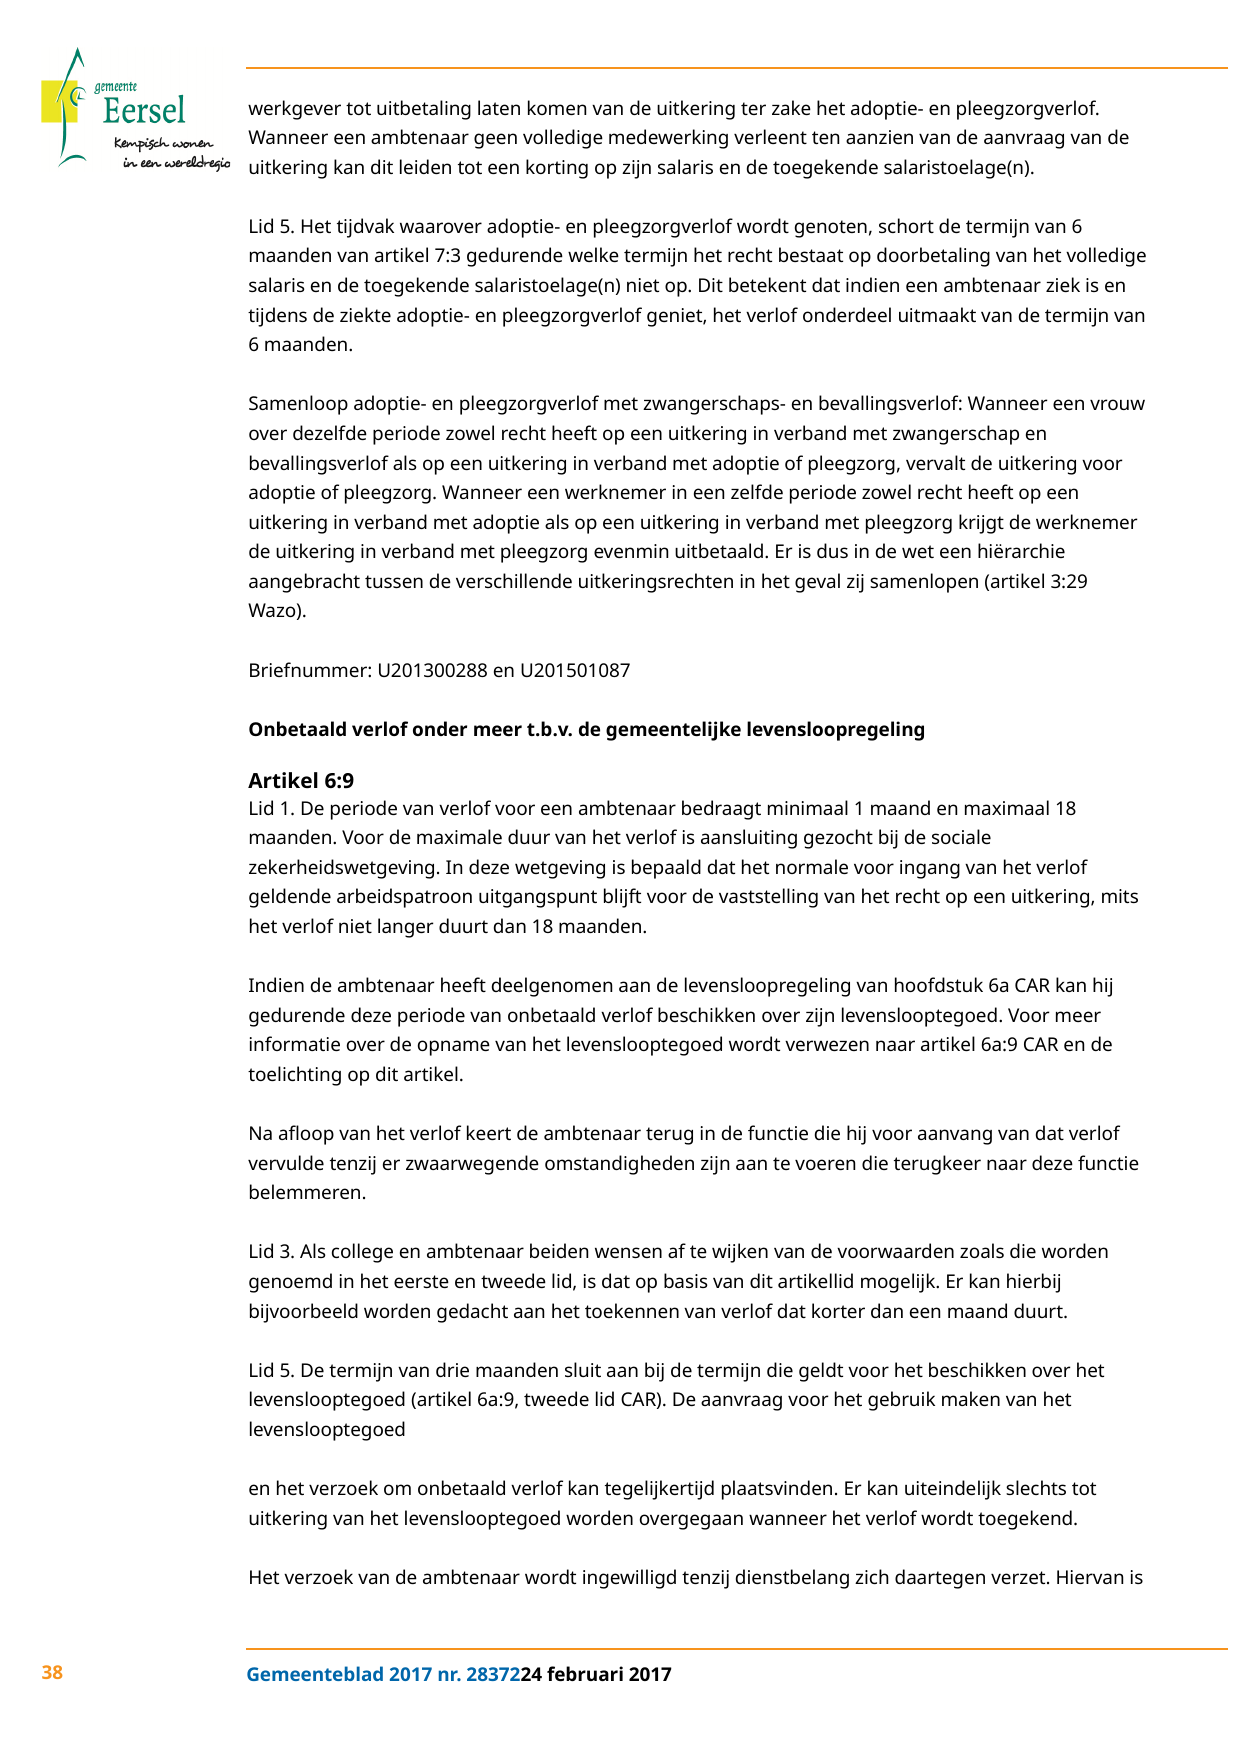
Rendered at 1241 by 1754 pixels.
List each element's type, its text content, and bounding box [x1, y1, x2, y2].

text Lid 3. Als college en ambtenaar beiden wensen af te wijken van de voorwaarden zoals die worden genoemd in het eerste en tweede lid, is dat op basis van dit artikellid mogelijk. Er kan hierbij bijvoorbeeld worden gedacht aan het toekennen van verlof dat korter dan een maand duurt. [248, 1239, 1152, 1323]
text Lid 1. De periode van verlof voor een ambtenaar bedraagt minimaal 1 maand en maximaal 18 maanden. Voor de maximale duur van het verlof is aansluiting gezocht bij de sociale zekerheidswetgeving. In deze wetgeving is bepaald dat het normale voor ingang van het verlof geldende arbeidspatroon uitgangspunt blijft voor de vaststelling van het recht op een uitkering, mits het verlof niet langer duurt dan 18 maanden. [248, 795, 1152, 939]
text Het verzoek van de ambtenaar wordt ingewilligd tenzij dienstbelang zich daartegen verzet. Hiervan is [248, 1564, 1152, 1590]
text Samenloop adoptie- en pleegzorgverlof met zwangerschaps- en bevallingsverlof: Wanneer een vrouw over dezelfde periode zowel recht heeft op een uitkering in verband met zwangerschap en bevallingsverlof als op een uitkering in verband met adoptie of pleegzorg, vervalt de uitkering voor adoptie of pleegzorg. Wanneer een werknemer in een zelfde periode zowel recht heeft op een uitkering in verband met adoptie als op een uitkering in verband met pleegzorg krijgt de werknemer de uitkering in verband met pleegzorg evenmin uitbetaald. Er is dus in de wet een hiërarchie aangebracht tussen de verschillende uitkeringsrechten in het geval zij samenlopen (artikel 3:29 Wazo). [248, 391, 1152, 623]
text Artikel 6:9 [248, 766, 1152, 795]
picture [41, 47, 231, 172]
text Onbetaald verlof onder meer t.b.v. de gemeentelijke levensloopregeling [248, 716, 1152, 742]
text werkgever tot uitbetaling laten komen van de uitkering ter zake het adoptie- en pleegzorgverlof. Wanneer een ambtenaar geen volledige medewerking verleent ten aanzien van de aanvraag van de uitkering kan dit leiden tot een korting op zijn salaris en de toegekende salaristoelage(n). [248, 95, 1152, 180]
text Briefnummer: U201300288 en U201501087 [248, 657, 1152, 683]
text Lid 5. Het tijdvak waarover adoptie- en pleegzorgverlof wordt genoten, schort de termijn van 6 maanden van artikel 7:3 gedurende welke termijn het recht bestaat op doorbetaling van het volledige salaris en de toegekende salaristoelage(n) niet op. Dit betekent dat indien een ambtenaar ziek is en tijdens de ziekte adoptie- en pleegzorgverlof geniet, het verlof onderdeel uitmaakt van de termijn van 6 maanden. [248, 213, 1152, 357]
text en het verzoek om onbetaald verlof kan tegelijkertijd plaatsvinden. Er kan uiteindelijk slechts tot uitkering van het levenslooptegoed worden overgegaan wanneer het verlof wordt toegekend. [248, 1475, 1152, 1531]
text Na afloop van het verlof keert de ambtenaar terug in de functie die hij voor aanvang van dat verlof vervulde tenzij er zwaarwegende omstandigheden zijn aan te voeren die terugkeer naar deze functie belemmeren. [248, 1120, 1152, 1205]
text Indien de ambtenaar heeft deelgenomen aan de levensloopregeling van hoofdstuk 6a CAR kan hij gedurende deze periode van onbetaald verlof beschikken over zijn levenslooptegoed. Voor meer informatie over de opname van het levenslooptegoed wordt verwezen naar artikel 6a:9 CAR en de toelichting op dit artikel. [248, 972, 1152, 1087]
text Lid 5. De termijn van drie maanden sluit aan bij de termijn die geldt voor het beschikken over het levenslooptegoed (artikel 6a:9, tweede lid CAR). De aanvraag voor het gebruik maken van het levenslooptegoed [248, 1357, 1152, 1442]
